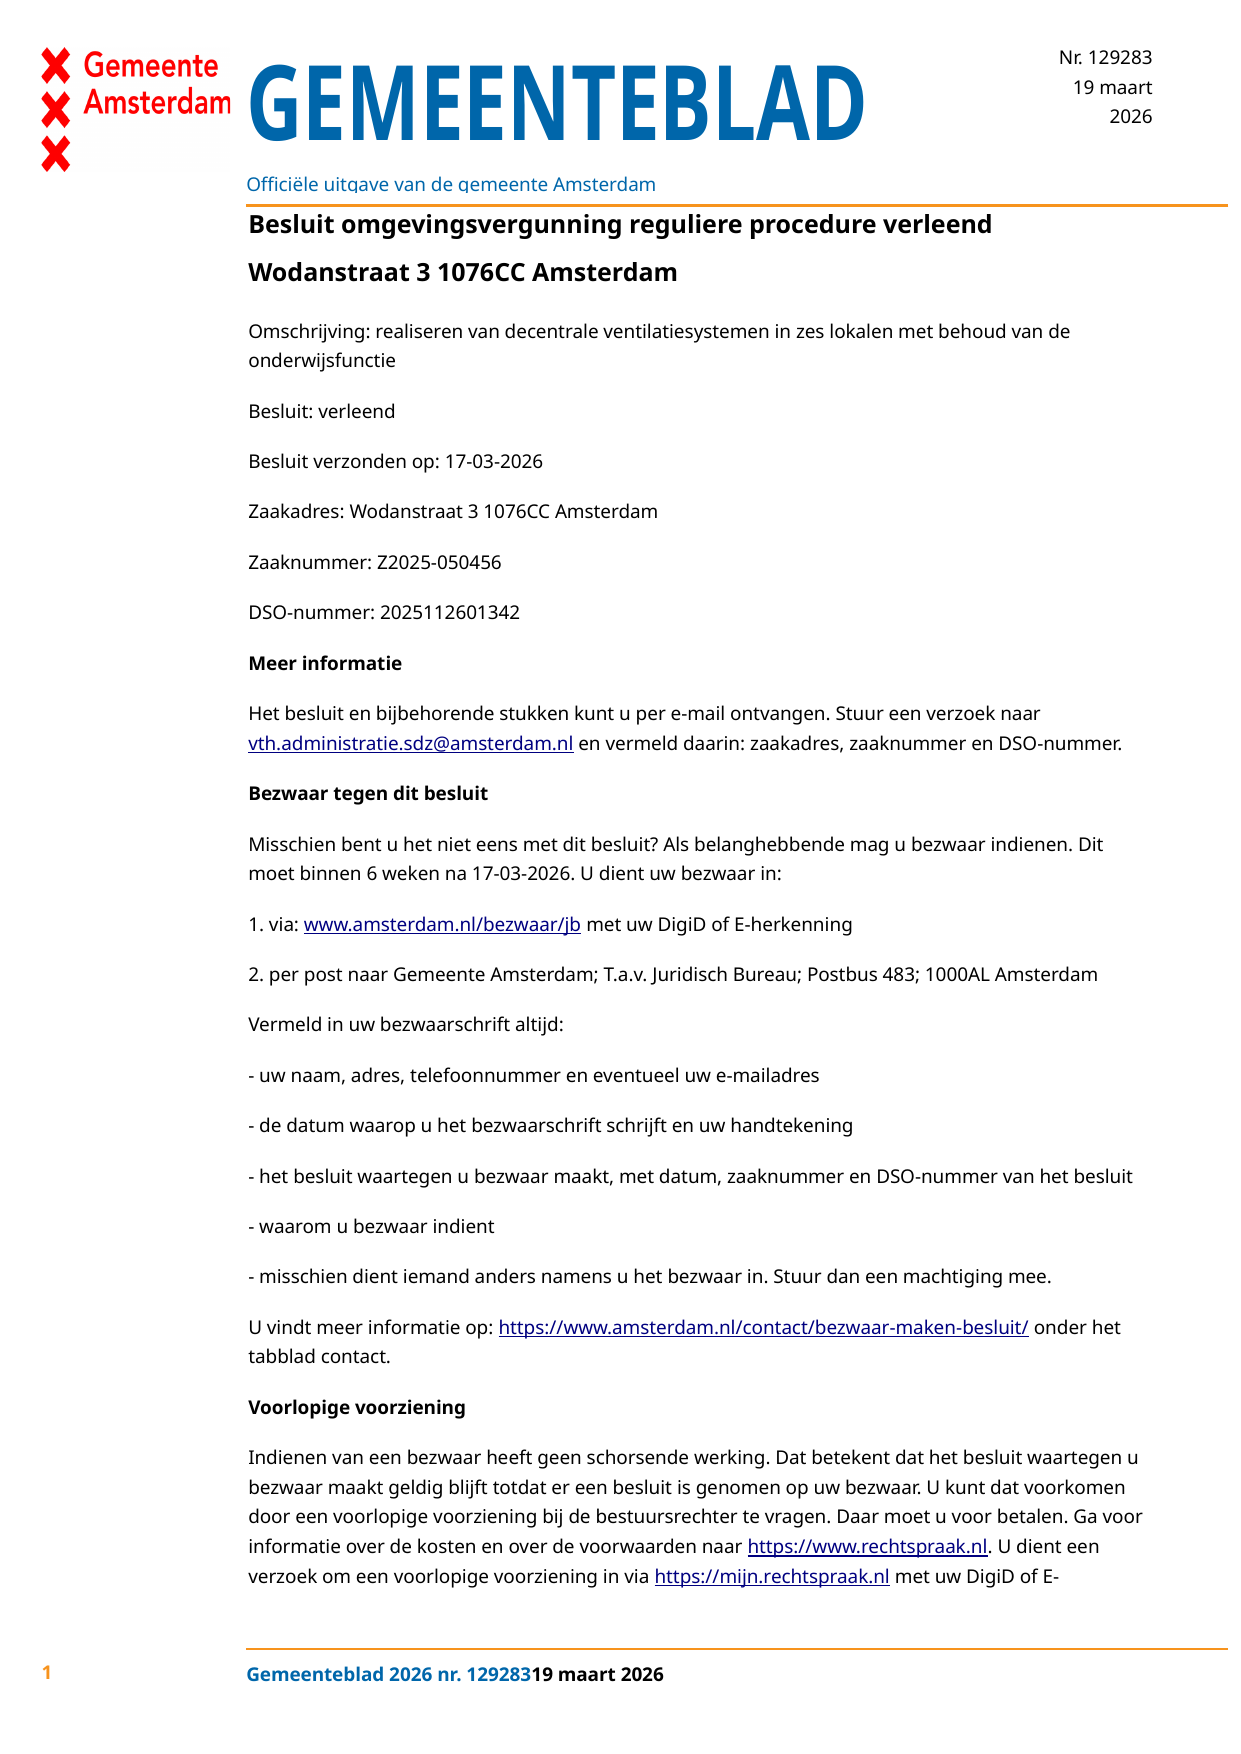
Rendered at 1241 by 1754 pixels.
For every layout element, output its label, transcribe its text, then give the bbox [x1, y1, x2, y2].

text Vermeld in uw bezwaarschrift altijd: [248, 1012, 1152, 1037]
text - misschien dient iemand anders namens u het bezwaar in. Stuur dan een machtiging mee. [248, 1264, 1152, 1289]
text 1. via: www.amsterdam.nl/bezwaar/jb met uw DigiD of E-herkenning [248, 911, 1152, 937]
text Zaakadres: Wodanstraat 3 1076CC Amsterdam [248, 499, 1152, 524]
text - uw naam, adres, telefoonnummer en eventueel uw e-mailadres [248, 1062, 1152, 1088]
text Besluit omgevingsvergunning reguliere procedure verleend Wodanstraat 3 1076CC Amsterdam [248, 207, 1152, 288]
text Het besluit en bijbehorende stukken kunt u per e-mail ontvangen. Stuur een verzoek naar vth.administratie.sdz@amsterdam.nl en vermeld daarin: zaakadres, zaaknummer en DSO-nummer. [248, 700, 1152, 756]
text U vindt meer informatie op: https://www.amsterdam.nl/contact/bezwaar-maken-besluit/ onder het tabblad contact. [248, 1314, 1152, 1369]
text Indienen van een bezwaar heeft geen schorsende werking. Dat betekent dat het besluit waartegen u bezwaar maakt geldig blijft totdat er een besluit is genomen op uw bezwaar. U kunt dat voorkomen door een voorlopige voorziening bij de bestuursrechter te vragen. Daar moet u voor betalen. Ga voor informatie over de kosten en over de voorwaarden naar https://www.rechtspraak.nl. U dient een verzoek om een voorlopige voorziening in via https://mijn.rechtspraak.nl met uw DigiD of E- [248, 1444, 1152, 1589]
text DSO-nummer: 2025112601342 [248, 599, 1152, 625]
text Misschien bent u het niet eens met dit besluit? Als belanghebbende mag u bezwaar indienen. Dit moet binnen 6 weken na 17-03-2026. U dient uw bezwaar in: [248, 831, 1152, 886]
text Zaaknummer: Z2025-050456 [248, 549, 1152, 575]
text - de datum waarop u het bezwaarschrift schrijft en uw handtekening [248, 1112, 1152, 1138]
text 2. per post naar Gemeente Amsterdam; T.a.v. Juridisch Bureau; Postbus 483; 1000AL Amsterdam [248, 961, 1152, 987]
text Bezwaar tegen dit besluit [248, 780, 1152, 806]
text Omschrijving: realiseren van decentrale ventilatiesystemen in zes lokalen met behoud van de onderwijsfunctie [248, 318, 1152, 373]
text Besluit verzonden op: 17-03-2026 [248, 448, 1152, 474]
text - waarom u bezwaar indient [248, 1213, 1152, 1239]
text - het besluit waartegen u bezwaar maakt, met datum, zaaknummer en DSO-nummer van het besluit [248, 1163, 1152, 1189]
text Besluit: verleend [248, 398, 1152, 424]
picture [41, 47, 231, 172]
text Voorlopige voorziening [248, 1394, 1152, 1420]
text Meer informatie [248, 650, 1152, 676]
